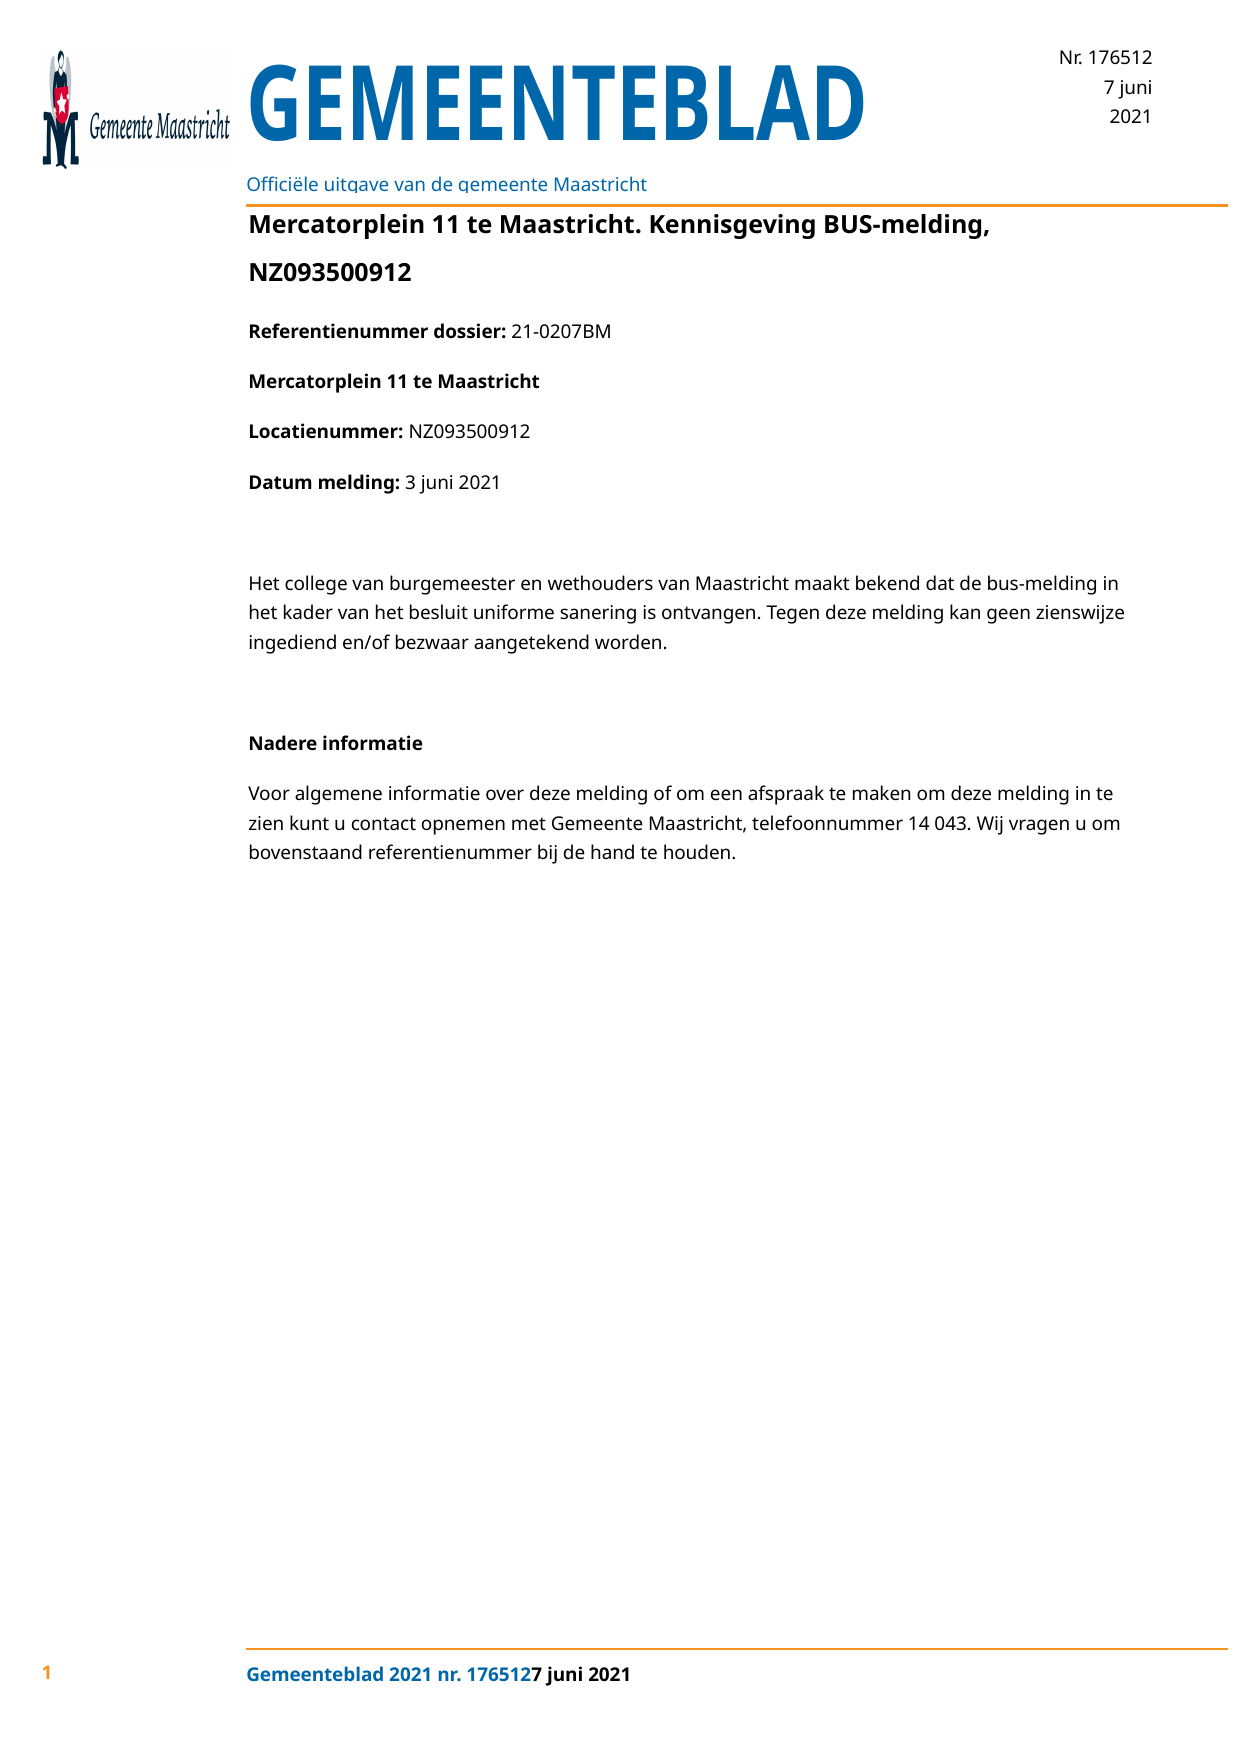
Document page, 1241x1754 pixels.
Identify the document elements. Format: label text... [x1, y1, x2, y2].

text Mercatorplein 11 te Maastricht. Kennisgeving BUS-melding, NZ093500912 [248, 207, 1152, 288]
text Datum melding: 3 juni 2021 [248, 469, 1152, 495]
text Voor algemene informatie over deze melding of om een afspraak te maken om deze melding in te zien kunt u contact opnemen met Gemeente Maastricht, telefoonnummer 14 043. Wij vragen u om bovenstaand referentienummer bij de hand te houden. [248, 780, 1152, 865]
text Referentienummer dossier: 21-0207BM [248, 318, 1152, 344]
text Nadere informatie [248, 730, 1152, 756]
text Het college van burgemeester en wethouders van Maastricht maakt bekend dat de bus-melding in het kader van het besluit uniforme sanering is ontvangen. Tegen deze melding kan geen zienswijze ingediend en/of bezwaar aangetekend worden. [248, 570, 1152, 655]
text Mercatorplein 11 te Maastricht [248, 368, 1152, 394]
text Locatienummer: NZ093500912 [248, 419, 1152, 444]
picture [41, 47, 231, 172]
